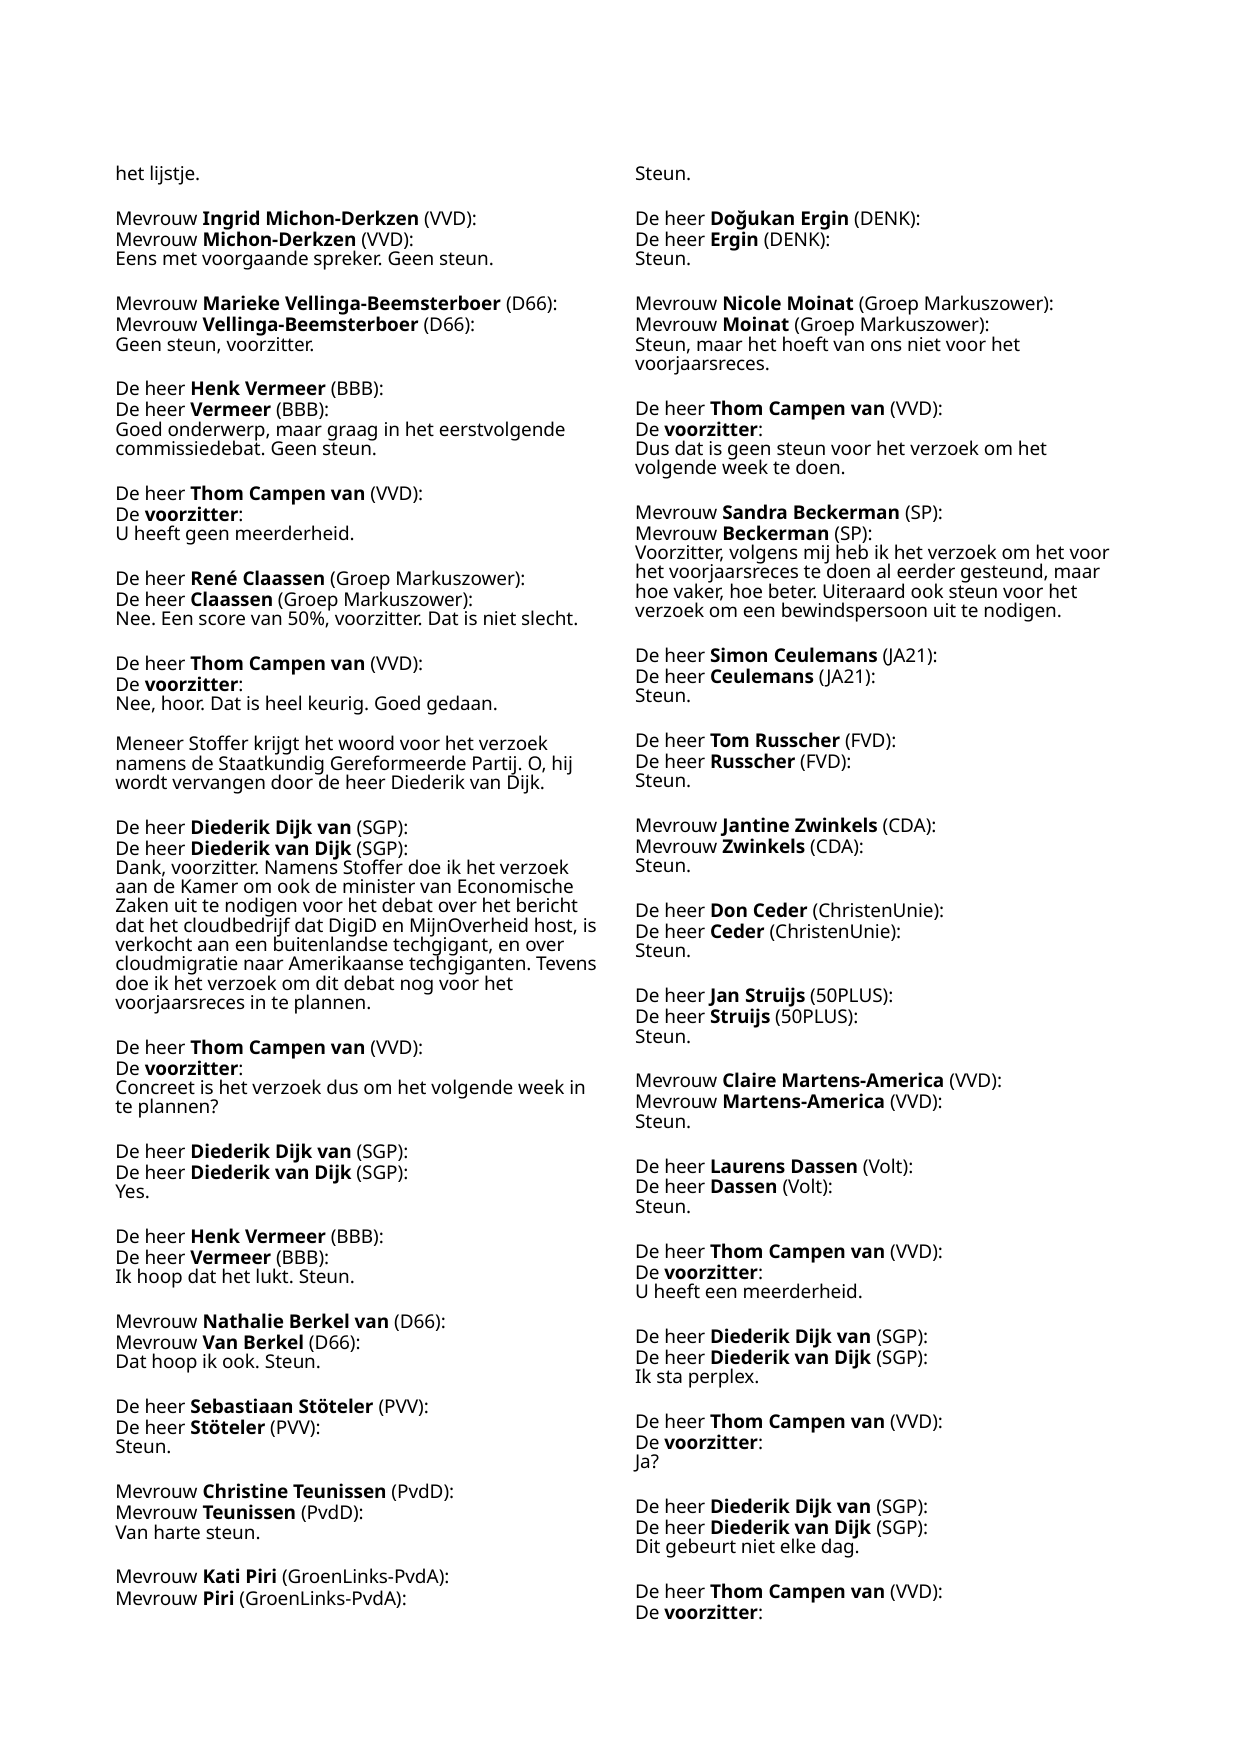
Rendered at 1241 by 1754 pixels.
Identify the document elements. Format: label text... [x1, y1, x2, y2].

text De heer Tom Russcher (FVD): [635, 727, 1125, 753]
text De heer Ergin (DENK): [635, 231, 1125, 250]
text Mevrouw Ingrid Michon-Derkzen (VVD): [115, 205, 605, 231]
text De voorzitter: [635, 1434, 1125, 1453]
text De heer Laurens Dassen (Volt): [635, 1153, 1125, 1178]
text Steun. [635, 1028, 1125, 1047]
text Dank, voorzitter. Namens Stoffer doe ik het verzoek aan de Kamer om ook de minister van Economische Zaken uit te nodigen voor het debat over het bericht dat het cloudbedrijf dat DigiD en MijnOverheid host, is verkocht aan een buitenlandse techgigant, en over cloudmigratie naar Amerikaanse techgiganten. Tevens doe ik het verzoek om dit debat nog voor het voorjaarsreces in te plannen. [115, 859, 605, 1013]
text De heer Diederik van Dijk (SGP): [115, 839, 605, 859]
text Mevrouw Martens-America (VVD): [635, 1093, 1125, 1113]
text Mevrouw Nathalie Berkel van (D66): [115, 1308, 605, 1334]
text De heer René Claassen (Groep Markuszower): [115, 565, 605, 591]
text De heer Ceder (ChristenUnie): [635, 923, 1125, 942]
text U heeft geen meerderheid. [115, 525, 605, 544]
text Steun. [635, 165, 1125, 184]
text De heer Don Ceder (ChristenUnie): [635, 897, 1125, 923]
text De heer Thom Campen van (VVD): [115, 1034, 605, 1059]
text De heer Vermeer (BBB): [115, 1249, 605, 1268]
text Steun. [635, 687, 1125, 706]
text Mevrouw Christine Teunissen (PvdD): [115, 1479, 605, 1504]
text De voorzitter: [635, 421, 1125, 440]
text De heer Sebastiaan Stöteler (PVV): [115, 1393, 605, 1419]
text Steun. [635, 857, 1125, 877]
text De heer Struijs (50PLUS): [635, 1008, 1125, 1028]
text Steun, maar het hoeft van ons niet voor het voorjaarsreces. [635, 336, 1125, 374]
text Mevrouw Vellinga-Beemsterboer (D66): [115, 316, 605, 336]
text De heer Thom Campen van (VVD): [635, 1408, 1125, 1434]
text De heer Vermeer (BBB): [115, 401, 605, 421]
text De voorzitter: [635, 1604, 1125, 1623]
text Dus dat is geen steun voor het verzoek om het volgende week te doen. [635, 440, 1125, 478]
text De heer Thom Campen van (VVD): [115, 650, 605, 676]
text De heer Henk Vermeer (BBB): [115, 376, 605, 401]
text Mevrouw Sandra Beckerman (SP): [635, 499, 1125, 525]
text Steun. [635, 250, 1125, 270]
text Nee. Een score van 50%, voorzitter. Dat is niet slecht. [115, 610, 605, 629]
text De heer Ceulemans (JA21): [635, 668, 1125, 687]
text De heer Russcher (FVD): [635, 753, 1125, 772]
text De heer Doğukan Ergin (DENK): [635, 205, 1125, 231]
text Van harte steun. [115, 1524, 605, 1543]
text Yes. [115, 1183, 605, 1202]
text De heer Henk Vermeer (BBB): [115, 1223, 605, 1249]
text Mevrouw Teunissen (PvdD): [115, 1504, 605, 1524]
text De heer Simon Ceulemans (JA21): [635, 642, 1125, 668]
text De voorzitter: [115, 676, 605, 695]
text De heer Stöteler (PVV): [115, 1419, 605, 1438]
text De heer Diederik van Dijk (SGP): [115, 1164, 605, 1183]
text De heer Diederik van Dijk (SGP): [635, 1519, 1125, 1538]
text Meneer Stoffer krijgt het woord voor het verzoek namens de Staatkundig Gereformeerde Partij. O, hij wordt vervangen door de heer Diederik van Dijk. [115, 735, 605, 793]
text Voorzitter, volgens mij heb ik het verzoek om het voor het voorjaarsreces te doen al eerder gesteund, maar hoe vaker, hoe beter. Uiteraard ook steun voor het verzoek om een bewindspersoon uit te nodigen. [635, 544, 1125, 621]
text Mevrouw Van Berkel (D66): [115, 1334, 605, 1353]
text Ik hoop dat het lukt. Steun. [115, 1268, 605, 1288]
text Mevrouw Nicole Moinat (Groep Markuszower): [635, 291, 1125, 316]
text Eens met voorgaande spreker. Geen steun. [115, 250, 605, 270]
text Dit gebeurt niet elke dag. [635, 1538, 1125, 1557]
text Steun. [635, 1198, 1125, 1217]
text De heer Diederik Dijk van (SGP): [115, 1138, 605, 1164]
text De heer Thom Campen van (VVD): [635, 1238, 1125, 1264]
text De heer Diederik Dijk van (SGP): [115, 814, 605, 839]
text Ja? [635, 1453, 1125, 1472]
text Mevrouw Kati Piri (GroenLinks-PvdA): [115, 1564, 605, 1589]
text Steun. [115, 1438, 605, 1458]
text De heer Diederik van Dijk (SGP): [635, 1349, 1125, 1368]
text Mevrouw Marieke Vellinga-Beemsterboer (D66): [115, 291, 605, 316]
text Mevrouw Moinat (Groep Markuszower): [635, 316, 1125, 336]
text De heer Thom Campen van (VVD): [115, 480, 605, 506]
text Geen steun, voorzitter. [115, 336, 605, 355]
text Goed onderwerp, maar graag in het eerstvolgende commissiedebat. Geen steun. [115, 421, 605, 459]
text Steun. [635, 772, 1125, 792]
text De heer Jan Struijs (50PLUS): [635, 983, 1125, 1008]
text Mevrouw Beckerman (SP): [635, 525, 1125, 544]
text De heer Diederik Dijk van (SGP): [635, 1493, 1125, 1519]
text Mevrouw Zwinkels (CDA): [635, 838, 1125, 857]
text De heer Thom Campen van (VVD): [635, 395, 1125, 421]
text Steun. [635, 942, 1125, 962]
text Mevrouw Piri (GroenLinks-PvdA): [115, 1589, 605, 1609]
text Mevrouw Claire Martens-America (VVD): [635, 1068, 1125, 1093]
text De heer Thom Campen van (VVD): [635, 1578, 1125, 1604]
text Nee, hoor. Dat is heel keurig. Goed gedaan. [115, 695, 605, 714]
text Mevrouw Jantine Zwinkels (CDA): [635, 812, 1125, 838]
text Concreet is het verzoek dus om het volgende week in te plannen? [115, 1079, 605, 1117]
text De voorzitter: [115, 506, 605, 525]
text Mevrouw Michon-Derkzen (VVD): [115, 231, 605, 250]
text De heer Claassen (Groep Markuszower): [115, 591, 605, 610]
text het lijstje. [115, 165, 605, 184]
text De heer Diederik Dijk van (SGP): [635, 1323, 1125, 1349]
text Dat hoop ik ook. Steun. [115, 1353, 605, 1373]
text De heer Dassen (Volt): [635, 1178, 1125, 1198]
text Steun. [635, 1113, 1125, 1132]
text De voorzitter: [635, 1264, 1125, 1283]
text Ik sta perplex. [635, 1368, 1125, 1387]
text U heeft een meerderheid. [635, 1283, 1125, 1302]
text De voorzitter: [115, 1059, 605, 1079]
